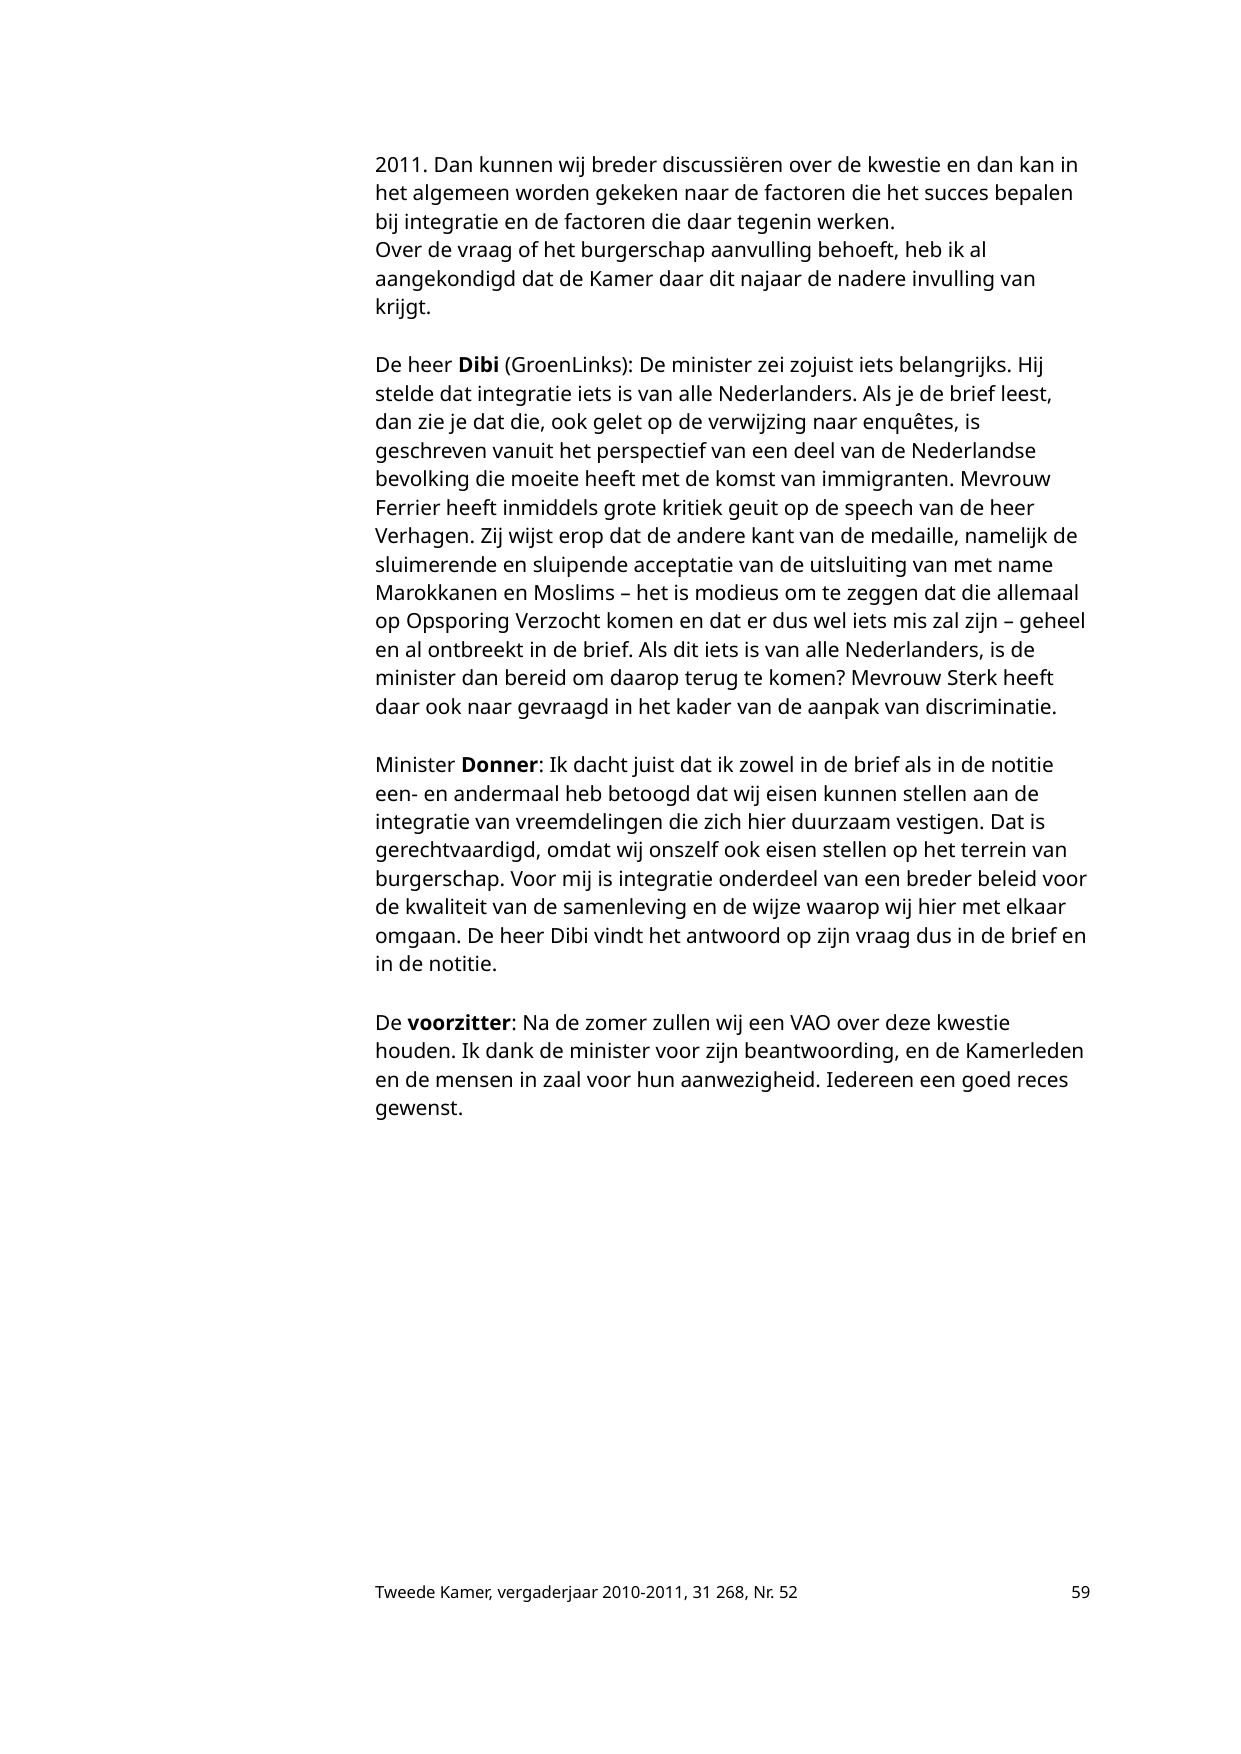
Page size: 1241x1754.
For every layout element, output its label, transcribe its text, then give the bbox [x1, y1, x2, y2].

text De voorzitter: Na de zomer zullen wij een VAO over deze kwestie houden. Ik dank de minister voor zijn beantwoording, en de Kamerleden en de mensen in zaal voor hun aanwezigheid. Iedereen een goed reces gewenst. [375, 1008, 1090, 1122]
text Over de vraag of het burgerschap aanvulling behoeft, heb ik al aangekondigd dat de Kamer daar dit najaar de nadere invulling van krijgt. [375, 235, 1090, 321]
text 2011. Dan kunnen wij breder discussiëren over de kwestie en dan kan in het algemeen worden gekeken naar de factoren die het succes bepalen bij integratie en de factoren die daar tegenin werken. [375, 150, 1090, 235]
text Minister Donner: Ik dacht juist dat ik zowel in de brief als in de notitie een- en andermaal heb betoogd dat wij eisen kunnen stellen aan de integratie van vreemdelingen die zich hier duurzaam vestigen. Dat is gerechtvaardigd, omdat wij onszelf ook eisen stellen op het terrein van burgerschap. Voor mij is integratie onderdeel van een breder beleid voor de kwaliteit van de samenleving en de wijze waarop wij hier met elkaar omgaan. De heer Dibi vindt het antwoord op zijn vraag dus in de brief en in de notitie. [375, 750, 1090, 978]
text De heer Dibi (GroenLinks): De minister zei zojuist iets belangrijks. Hij stelde dat integratie iets is van alle Nederlanders. Als je de brief leest, dan zie je dat die, ook gelet op de verwijzing naar enquêtes, is geschreven vanuit het perspectief van een deel van de Nederlandse bevolking die moeite heeft met de komst van immigranten. Mevrouw Ferrier heeft inmiddels grote kritiek geuit op de speech van de heer Verhagen. Zij wijst erop dat de andere kant van de medaille, namelijk de sluimerende en sluipende acceptatie van de uitsluiting van met name Marokkanen en Moslims – het is modieus om te zeggen dat die allemaal op Opsporing Verzocht komen en dat er dus wel iets mis zal zijn – geheel en al ontbreekt in de brief. Als dit iets is van alle Nederlanders, is de minister dan bereid om daarop terug te komen? Mevrouw Sterk heeft daar ook naar gevraagd in het kader van de aanpak van discriminatie. [375, 351, 1090, 720]
